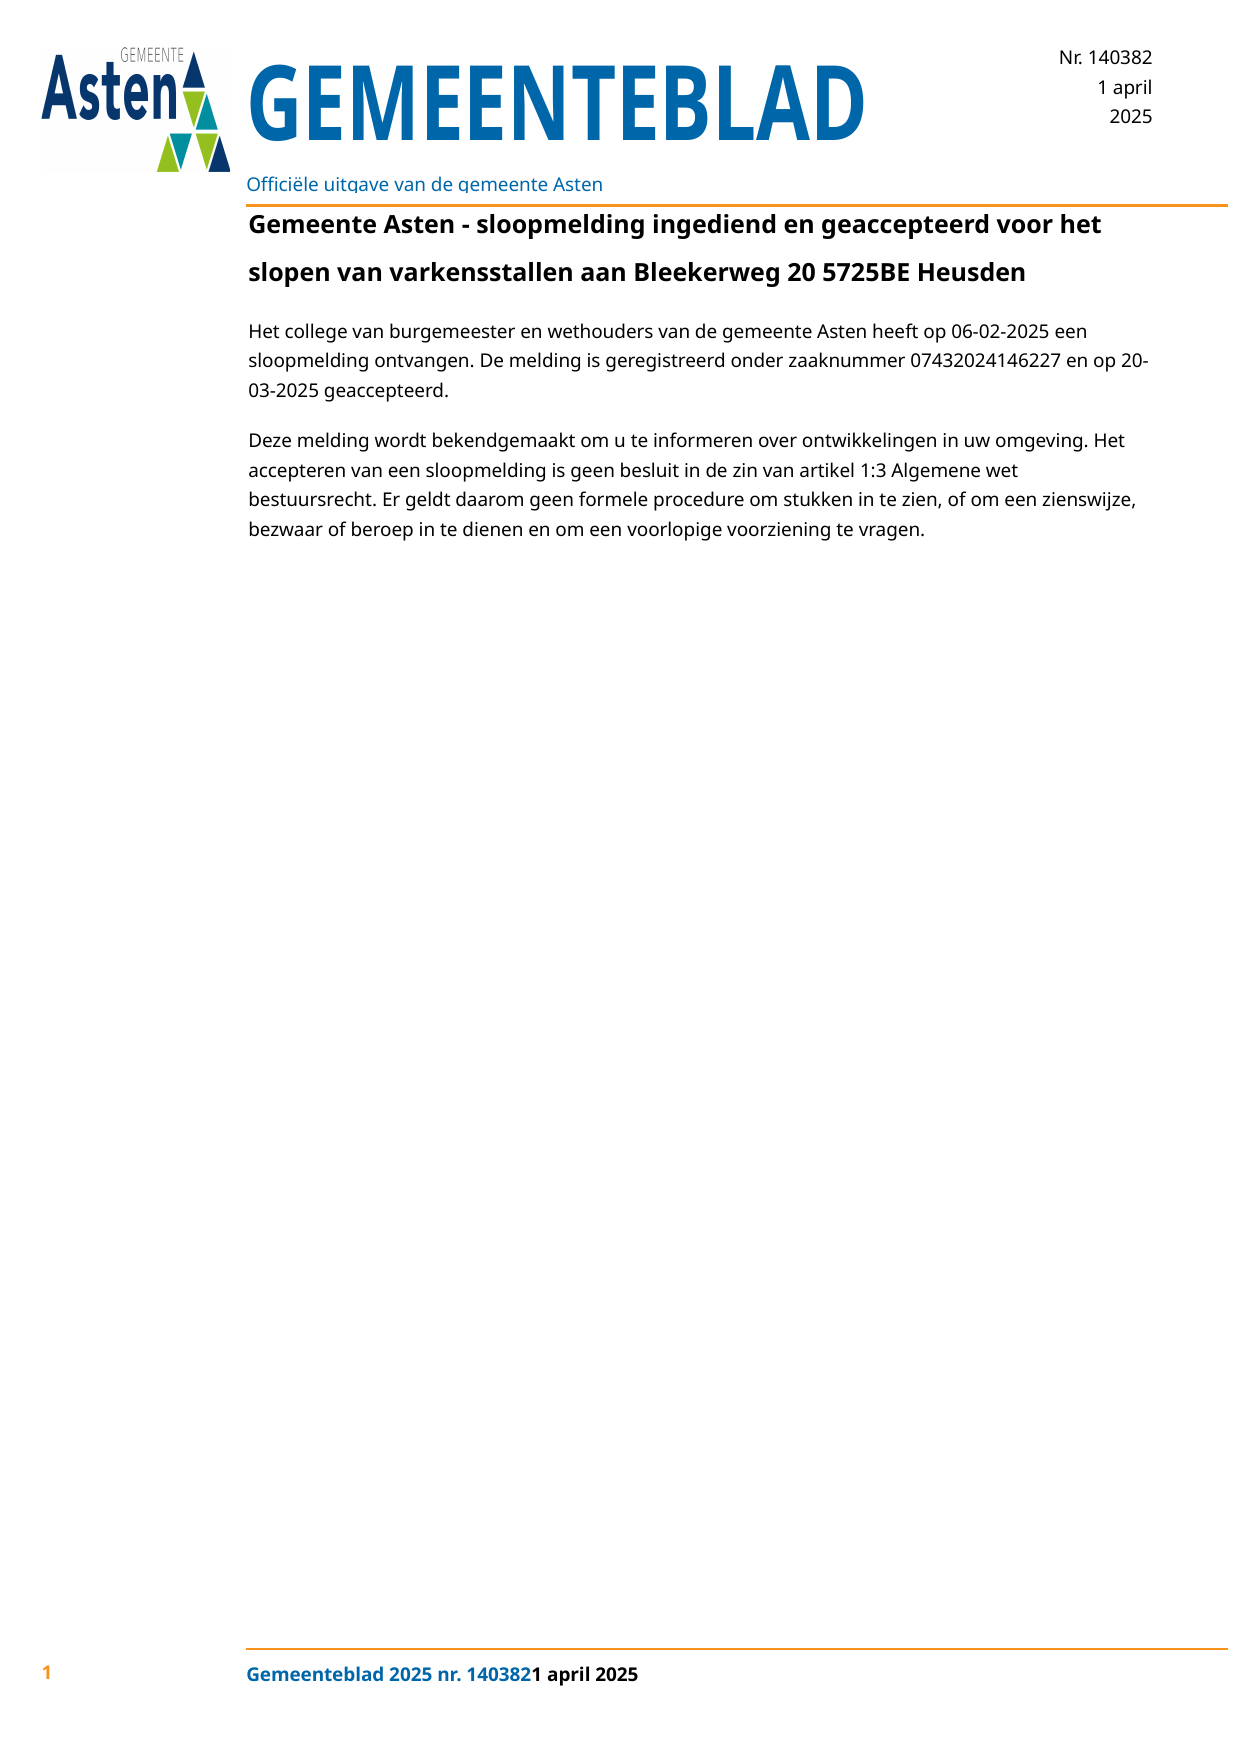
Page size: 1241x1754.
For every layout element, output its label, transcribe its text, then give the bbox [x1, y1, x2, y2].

text Gemeente Asten - sloopmelding ingediend en geaccepteerd voor het slopen van varkensstallen aan Bleekerweg 20 5725BE Heusden [248, 207, 1152, 288]
text Deze melding wordt bekendgemaakt om u te informeren over ontwikkelingen in uw omgeving. Het accepteren van een sloopmelding is geen besluit in de zin van artikel 1:3 Algemene wet bestuursrecht. Er geldt daarom geen formele procedure om stukken in te zien, of om een zienswijze, bezwaar of beroep in te dienen en om een voorlopige voorziening te vragen. [248, 427, 1152, 542]
text Het college van burgemeester en wethouders van de gemeente Asten heeft op 06-02-2025 een sloopmelding ontvangen. De melding is geregistreerd onder zaaknummer 07432024146227 en op 20-03-2025 geaccepteerd. [248, 318, 1152, 403]
picture [41, 47, 231, 172]
